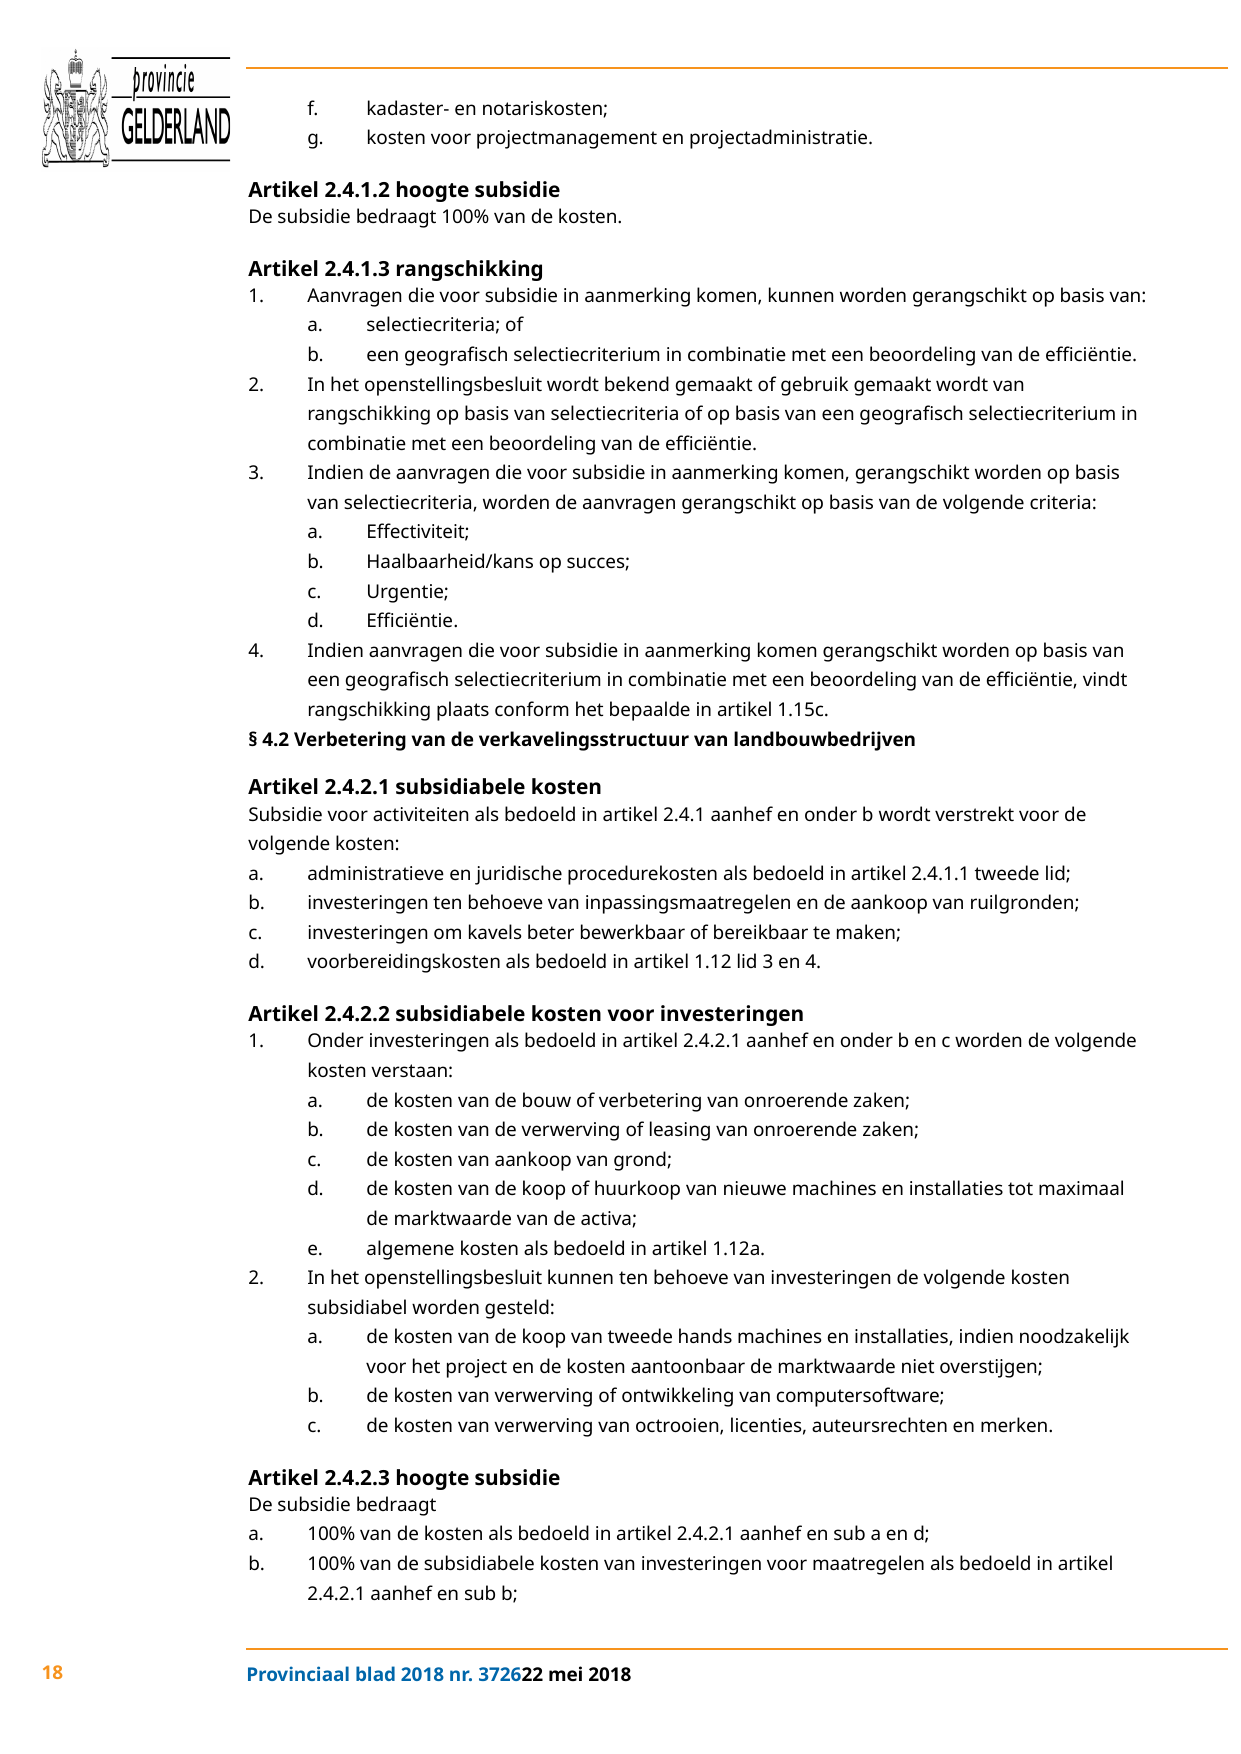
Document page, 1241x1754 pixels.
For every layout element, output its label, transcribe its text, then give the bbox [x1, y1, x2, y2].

text Artikel 2.4.2.3 hoogte subsidie [248, 1463, 1152, 1491]
list Effectiviteit; [307, 519, 1152, 544]
list de kosten van de koop of huurkoop van nieuwe machines en installaties tot maximaal de marktwaarde van de activa; [307, 1176, 1152, 1231]
list de kosten van aankoop van grond; [307, 1146, 1152, 1172]
text De subsidie bedraagt 100% van de kosten. [248, 203, 1152, 229]
list de kosten van de bouw of verbetering van onroerende zaken; [307, 1087, 1152, 1112]
list Urgentie; [307, 578, 1152, 604]
list algemene kosten als bedoeld in artikel 1.12a. [307, 1235, 1152, 1260]
list een geografisch selectiecriterium in combinatie met een beoordeling van de efficiëntie. [307, 341, 1152, 367]
list Aanvragen die voor subsidie in aanmerking komen, kunnen worden gerangschikt op basis van: [248, 282, 1152, 308]
list Efficiëntie. [307, 607, 1152, 633]
list In het openstellingsbesluit wordt bekend gemaakt of gebruik gemaakt wordt van rangschikking op basis van selectiecriteria of op basis van een geografisch selectiecriterium in combinatie met een beoordeling van de efficiëntie. [248, 371, 1152, 456]
text Artikel 2.4.1.3 rangschikking [248, 254, 1152, 282]
list 100% van de subsidiabele kosten van investeringen voor maatregelen als bedoeld in artikel 2.4.2.1 aanhef en sub b; [248, 1550, 1152, 1606]
list voorbereidingskosten als bedoeld in artikel 1.12 lid 3 en 4. [248, 949, 1152, 974]
text Subsidie voor activiteiten als bedoeld in artikel 2.4.1 aanhef en onder b wordt verstrekt voor de volgende kosten: [248, 801, 1152, 856]
list de kosten van de verwerving of leasing van onroerende zaken; [307, 1116, 1152, 1142]
list Indien aanvragen die voor subsidie in aanmerking komen gerangschikt worden op basis van een geografisch selectiecriterium in combinatie met een beoordeling van de efficiëntie, vindt rangschikking plaats conform het bepaalde in artikel 1.15c. [248, 637, 1152, 722]
list kosten voor projectmanagement en projectadministratie. [307, 124, 1152, 150]
list administratieve en juridische procedurekosten als bedoeld in artikel 2.4.1.1 tweede lid; [248, 860, 1152, 886]
list 100% van de kosten als bedoeld in artikel 2.4.2.1 aanhef en sub a en d; [248, 1521, 1152, 1546]
list selectiecriteria; of [307, 312, 1152, 337]
list Indien de aanvragen die voor subsidie in aanmerking komen, gerangschikt worden op basis van selectiecriteria, worden de aanvragen gerangschikt op basis van de volgende criteria: [248, 459, 1152, 515]
list Onder investeringen als bedoeld in artikel 2.4.2.1 aanhef en onder b en c worden de volgende kosten verstaan: [248, 1028, 1152, 1083]
list de kosten van verwerving of ontwikkeling van computersoftware; [307, 1383, 1152, 1408]
picture [41, 47, 231, 172]
list investeringen ten behoeve van inpassingsmaatregelen en de aankoop van ruilgronden; [248, 889, 1152, 915]
text Artikel 2.4.2.2 subsidiabele kosten voor investeringen [248, 999, 1152, 1028]
list de kosten van de koop van tweede hands machines en installaties, indien noodzakelijk voor het project en de kosten aantoonbaar de marktwaarde niet overstijgen; [307, 1323, 1152, 1379]
list investeringen om kavels beter bewerkbaar of bereikbaar te maken; [248, 919, 1152, 945]
text Artikel 2.4.2.1 subsidiabele kosten [248, 772, 1152, 801]
list Haalbaarheid/kans op succes; [307, 548, 1152, 574]
list In het openstellingsbesluit kunnen ten behoeve van investeringen de volgende kosten subsidiabel worden gesteld: [248, 1264, 1152, 1319]
text § 4.2 Verbetering van de verkavelingsstructuur van landbouwbedrijven [248, 726, 1152, 752]
list kadaster- en notariskosten; [307, 95, 1152, 121]
text De subsidie bedraagt [248, 1491, 1152, 1517]
list de kosten van verwerving van octrooien, licenties, auteursrechten en merken. [307, 1412, 1152, 1438]
text Artikel 2.4.1.2 hoogte subsidie [248, 175, 1152, 203]
